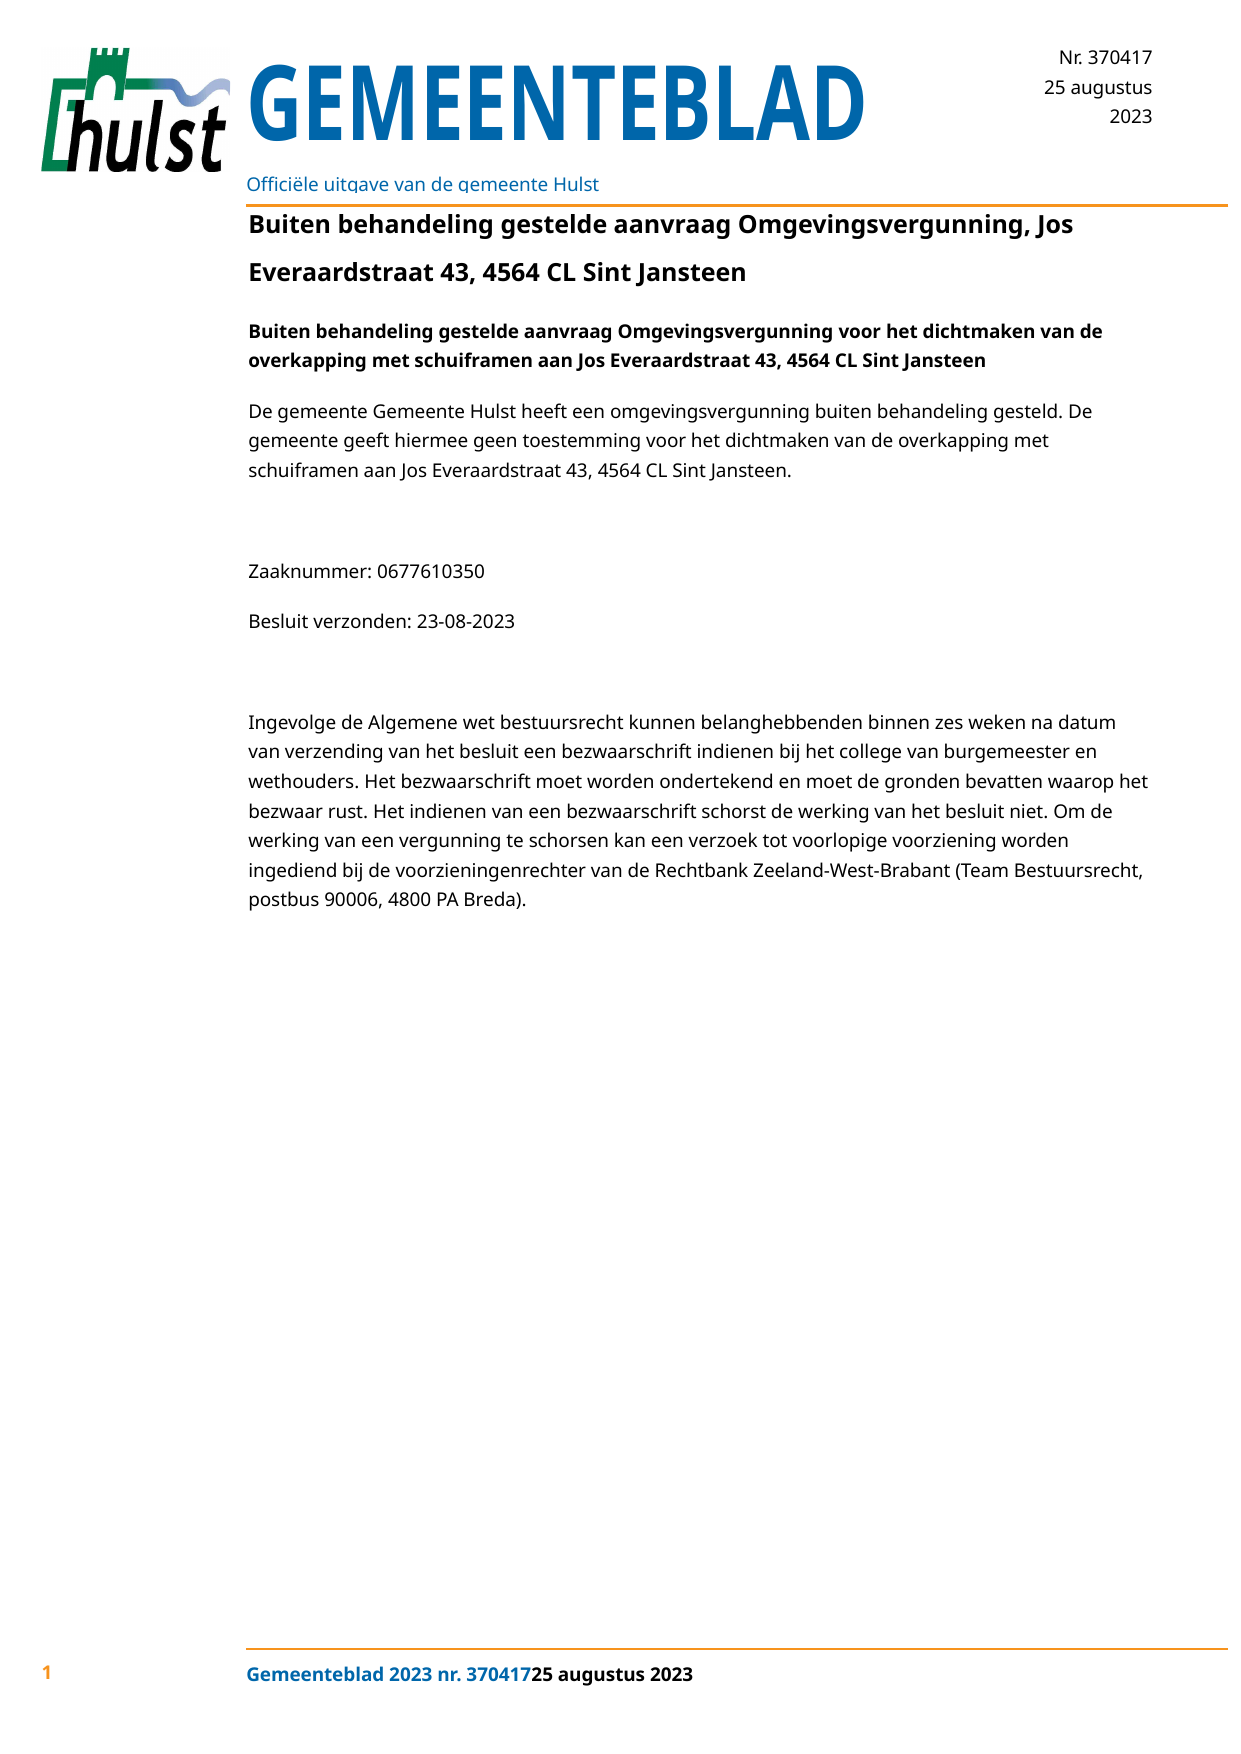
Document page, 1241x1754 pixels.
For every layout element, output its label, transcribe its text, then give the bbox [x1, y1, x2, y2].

text De gemeente Gemeente Hulst heeft een omgevingsvergunning buiten behandeling gesteld. De gemeente geeft hiermee geen toestemming voor het dichtmaken van de overkapping met schuiframen aan Jos Everaardstraat 43, 4564 CL Sint Jansteen. [248, 398, 1152, 483]
text Besluit verzonden: 23-08-2023 [248, 608, 1152, 634]
text Zaaknummer: 0677610350 [248, 558, 1152, 584]
text Buiten behandeling gestelde aanvraag Omgevingsvergunning voor het dichtmaken van de overkapping met schuiframen aan Jos Everaardstraat 43, 4564 CL Sint Jansteen [248, 318, 1152, 373]
text Ingevolge de Algemene wet bestuursrecht kunnen belanghebbenden binnen zes weken na datum van verzending van het besluit een bezwaarschrift indienen bij het college van burgemeester en wethouders. Het bezwaarschrift moet worden ondertekend en moet de gronden bevatten waarop het bezwaar rust. Het indienen van een bezwaarschrift schorst de werking van het besluit niet. Om de werking van een vergunning te schorsen kan een verzoek tot voorlopige voorziening worden ingediend bij de voorzieningenrechter van de Rechtbank Zeeland-West-Brabant (Team Bestuursrecht, postbus 90006, 4800 PA Breda). [248, 709, 1152, 912]
picture [41, 47, 231, 172]
text Buiten behandeling gestelde aanvraag Omgevingsvergunning, Jos Everaardstraat 43, 4564 CL Sint Jansteen [248, 207, 1152, 288]
